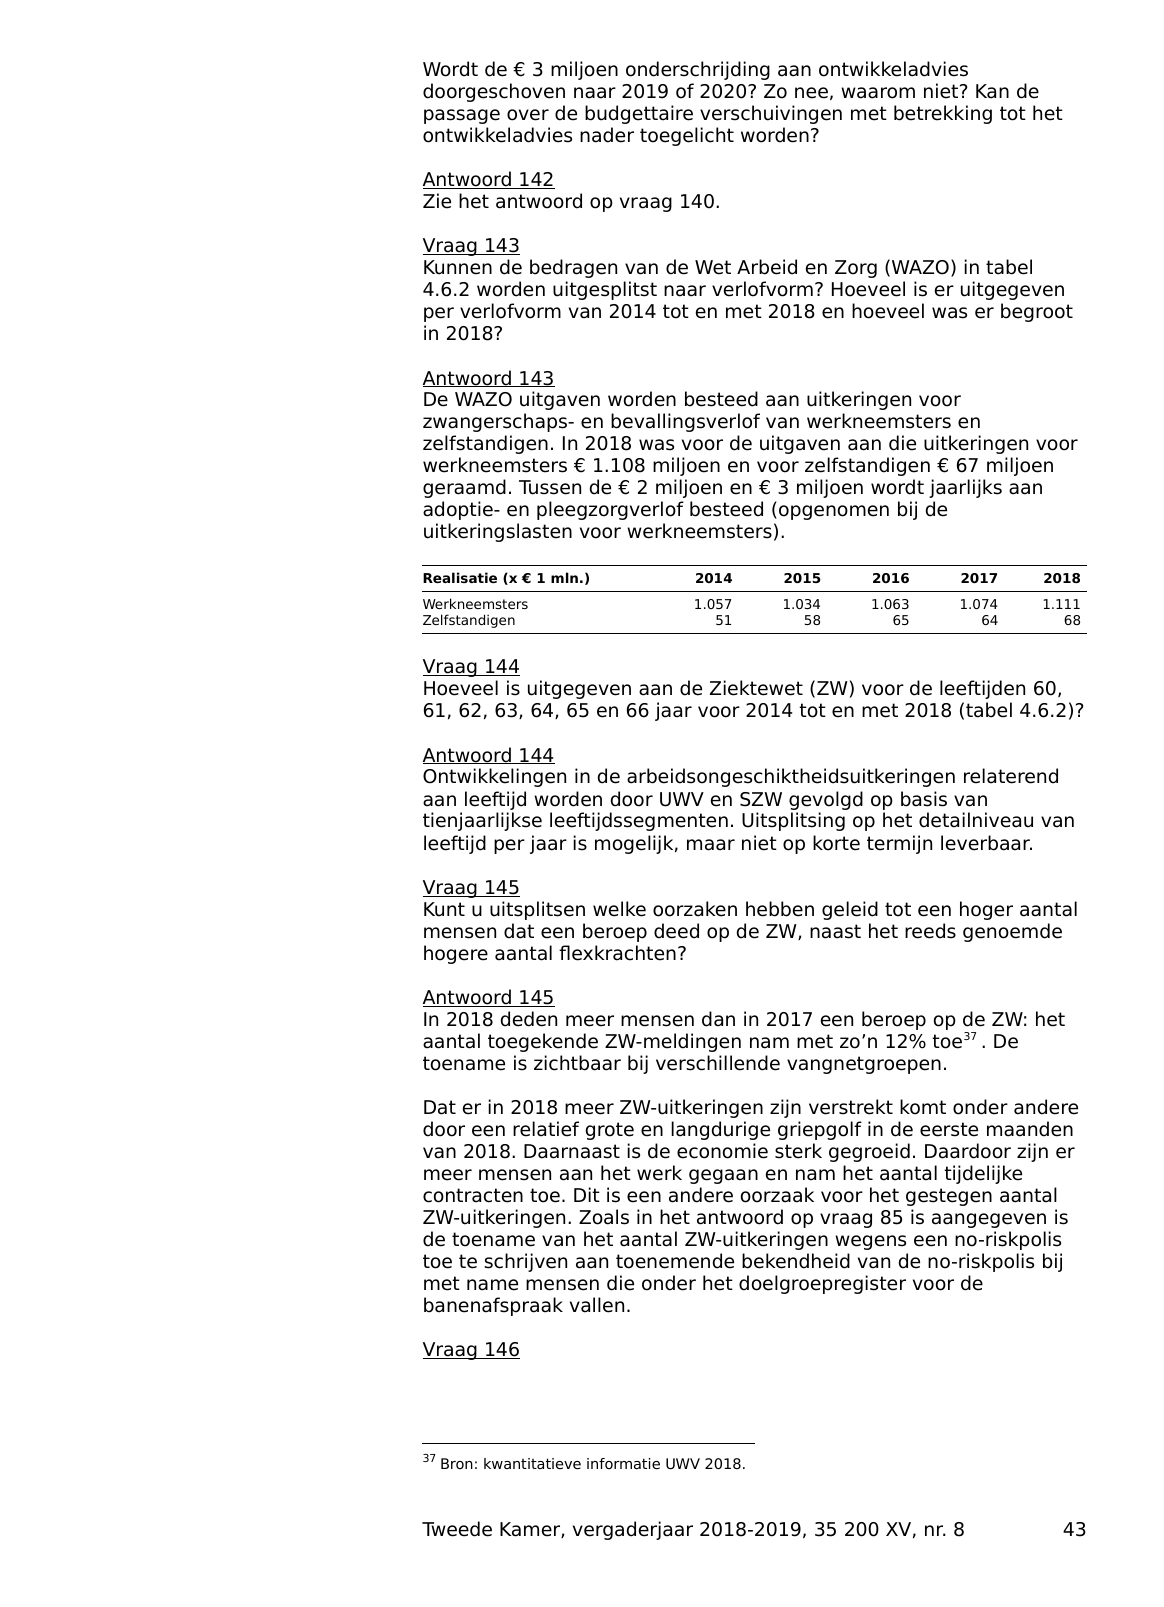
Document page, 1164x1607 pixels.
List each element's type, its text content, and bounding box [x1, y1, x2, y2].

text Kunt u uitsplitsen welke oorzaken hebben geleid tot een hoger aantal mensen dat een beroep deed op de ZW, naast het reeds genoemde hogere aantal flexkrachten? [422, 898, 1087, 964]
table_cell 1.063 [827, 592, 915, 613]
text Kunnen de bedragen van de Wet Arbeid en Zorg (WAZO) in tabel 4.6.2 worden uitgesplitst naar verlofvorm? Hoeveel is er uitgegeven per verlofvorm van 2014 tot en met 2018 en hoeveel was er begroot in 2018? [422, 257, 1087, 345]
table_cell 1.111 [1004, 592, 1087, 613]
table_cell 64 [915, 613, 1004, 633]
text Ontwikkelingen in de arbeidsongeschiktheidsuitkeringen relaterend aan leeftijd worden door UWV en SZW gevolgd op basis van tienjaarlijkse leeftijdssegmenten. Uitsplitsing op het detailniveau van leeftijd per jaar is mogelijk, maar niet op korte termijn leverbaar. [422, 766, 1087, 854]
table_header 2017 [915, 566, 1004, 591]
text Antwoord 143 [422, 367, 1087, 389]
text Vraag 146 [422, 1339, 1087, 1361]
text Antwoord 142 [422, 169, 1087, 191]
table_header Realisatie (x € 1 mln.) [422, 566, 649, 591]
table_cell 1.057 [650, 592, 738, 613]
text Vraag 143 [422, 235, 1087, 257]
table_header 2014 [650, 566, 738, 591]
table_cell 65 [827, 613, 915, 633]
table_cell 1.034 [738, 592, 827, 613]
table_cell Werkneemsters [422, 592, 649, 613]
text Vraag 144 [422, 656, 1087, 678]
table_cell 51 [650, 613, 738, 633]
table_header 2018 [1004, 566, 1087, 591]
text De WAZO uitgaven worden besteed aan uitkeringen voor zwangerschaps- en bevallingsverlof van werkneemsters en zelfstandigen. In 2018 was voor de uitgaven aan die uitkeringen voor werkneemsters € 1.108 miljoen en voor zelfstandigen € 67 miljoen geraamd. Tussen de € 2 miljoen en € 3 miljoen wordt jaarlijks aan adoptie- en pleegzorgverlof besteed (opgenomen bij de uitkeringslasten voor werkneemsters). [422, 389, 1087, 543]
text In 2018 deden meer mensen dan in 2017 een beroep op de ZW: het aantal toegekende ZW-meldingen nam met zo’n 12% toe. De toename is zichtbaar bij verschillende vangnetgroepen. [422, 1009, 1087, 1074]
table_cell 1.074 [915, 592, 1004, 613]
table_header 2015 [738, 566, 827, 591]
table_cell 58 [738, 613, 827, 633]
table_header 2016 [827, 566, 915, 591]
text Zie het antwoord op vraag 140. [422, 191, 1087, 213]
text Dat er in 2018 meer ZW-uitkeringen zijn verstrekt komt onder andere door een relatief grote en langdurige griepgolf in de eerste maanden van 2018. Daarnaast is de economie sterk gegroeid. Daardoor zijn er meer mensen aan het werk gegaan en nam het aantal tijdelijke contracten toe. Dit is een andere oorzaak voor het gestegen aantal ZW-uitkeringen. Zoals in het antwoord op vraag 85 is aangegeven is de toename van het aantal ZW-uitkeringen wegens een no-riskpolis toe te schrijven aan toenemende bekendheid van de no-riskpolis bij met name mensen die onder het doelgroepregister voor de banenafspraak vallen. [422, 1097, 1087, 1317]
text Hoeveel is uitgegeven aan de Ziektewet (ZW) voor de leeftijden 60, 61, 62, 63, 64, 65 en 66 jaar voor 2014 tot en met 2018 (tabel 4.6.2)? [422, 678, 1087, 722]
table_cell Zelfstandigen [422, 613, 649, 633]
table_cell 68 [1004, 613, 1087, 633]
text Antwoord 144 [422, 744, 1087, 766]
text Vraag 145 [422, 877, 1087, 898]
text Antwoord 145 [422, 987, 1087, 1009]
text Bron: kwantitatieve informatie UWV 2018. [422, 1452, 1087, 1474]
text Wordt de € 3 miljoen onderschrijding aan ontwikkeladvies doorgeschoven naar 2019 of 2020? Zo nee, waarom niet? Kan de passage over de budgettaire verschuivingen met betrekking tot het ontwikkeladvies nader toegelicht worden? [422, 59, 1087, 147]
